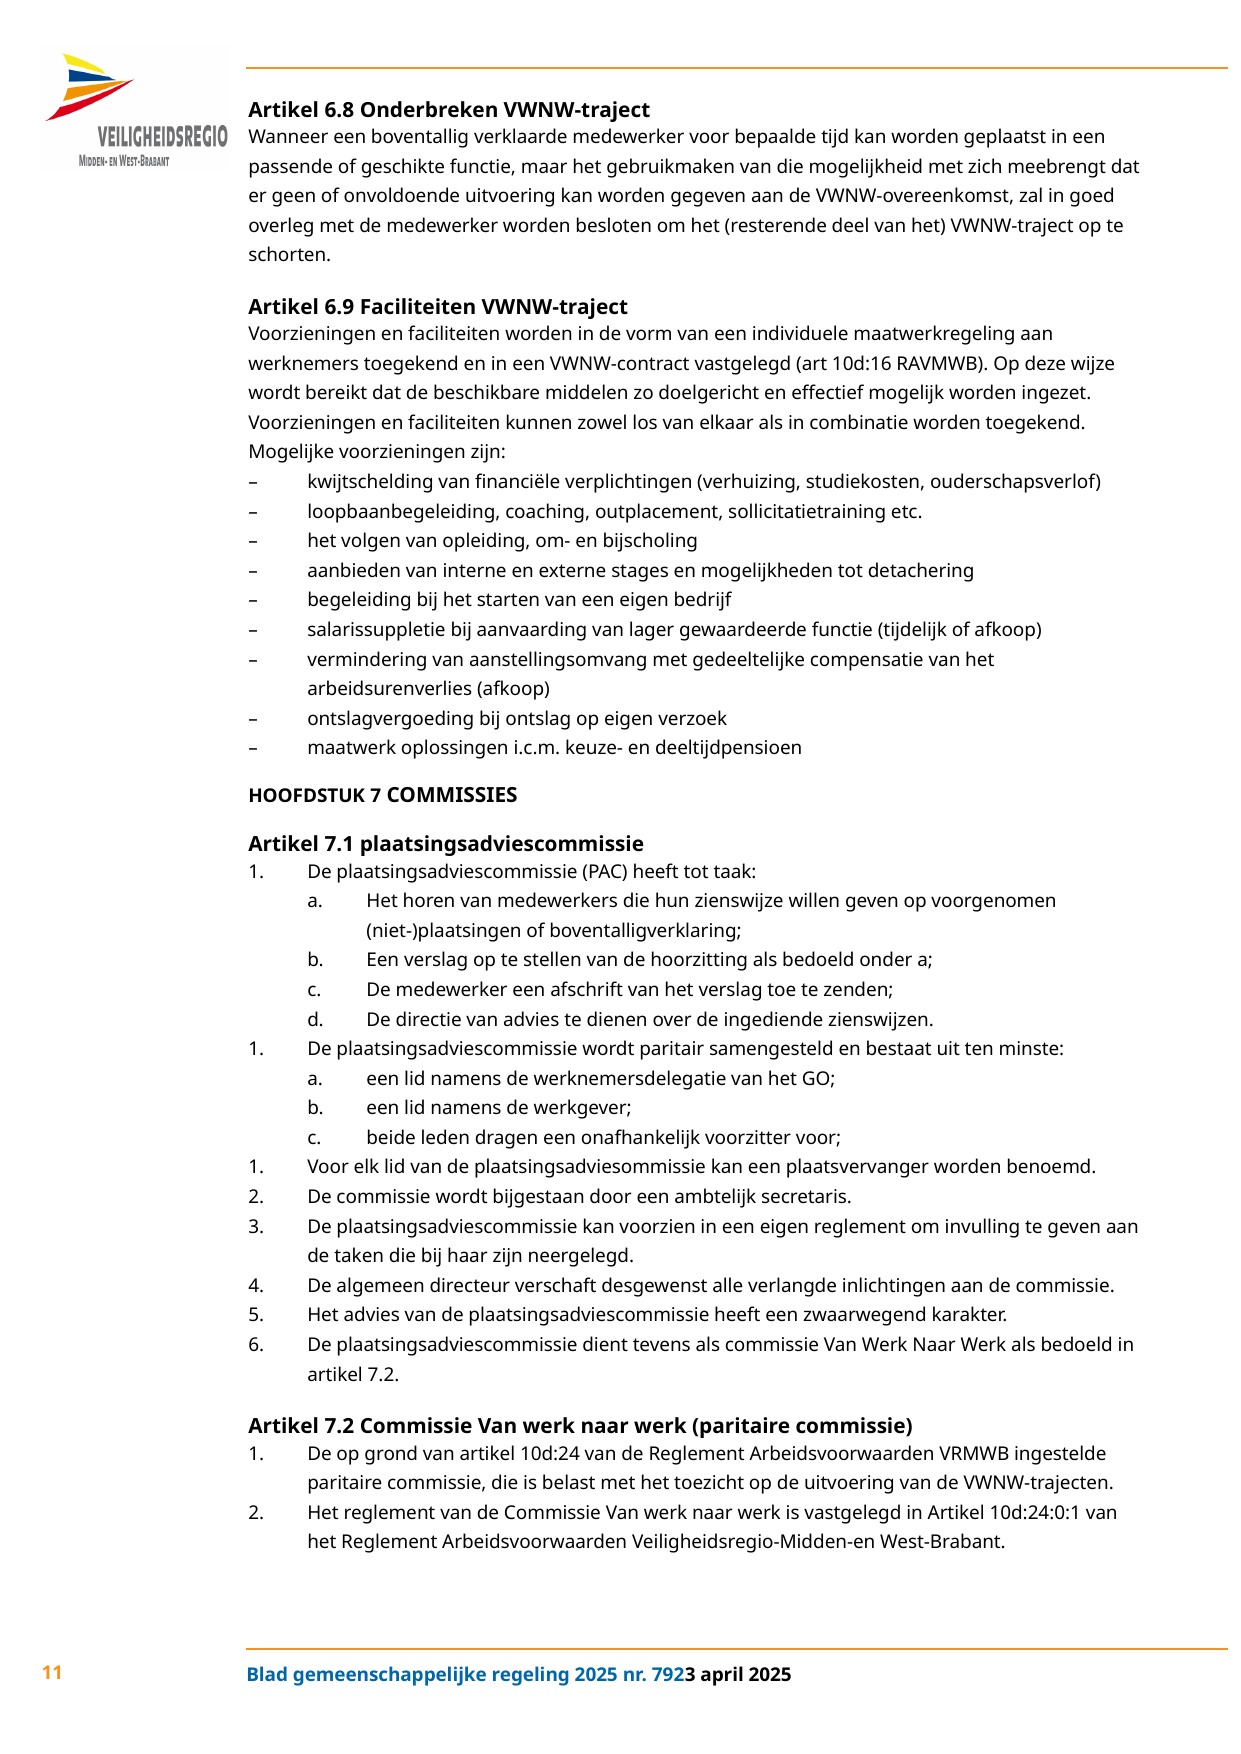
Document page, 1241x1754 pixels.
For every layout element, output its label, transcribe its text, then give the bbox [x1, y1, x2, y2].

list De plaatsingsadviescommissie dient tevens als commissie Van Werk Naar Werk als bedoeld in artikel 7.2. [248, 1331, 1152, 1387]
list kwijtschelding van financiële verplichtingen (verhuizing, studiekosten, ouderschapsverlof) [248, 468, 1152, 494]
text Artikel 7.1 plaatsingsadviescommissie [248, 829, 1152, 858]
list De op grond van artikel 10d:24 van de Reglement Arbeidsvoorwaarden VRMWB ingestelde paritaire commissie, die is belast met het toezicht op de uitvoering van de VWNW-trajecten. [248, 1440, 1152, 1495]
text HOOFDSTUK 7 COMMISSIES [248, 780, 1152, 809]
list een lid namens de werknemersdelegatie van het GO; [307, 1065, 1152, 1091]
list ontslagvergoeding bij ontslag op eigen verzoek [248, 705, 1152, 731]
list vermindering van aanstellingsomvang met gedeeltelijke compensatie van het arbeidsurenverlies (afkoop) [248, 646, 1152, 701]
text Voorzieningen en faciliteiten worden in de vorm van een individuele maatwerkregeling aan werknemers toegekend en in een VWNW-contract vastgelegd (art 10d:16 RAVMWB). Op deze wijze wordt bereikt dat de beschikbare middelen zo doelgericht en effectief mogelijk worden ingezet. [248, 320, 1152, 405]
list een lid namens de werkgever; [307, 1094, 1152, 1120]
list De algemeen directeur verschaft desgewenst alle verlangde inlichtingen aan de commissie. [248, 1272, 1152, 1298]
list maatwerk oplossingen i.c.m. keuze- en deeltijdpensioen [248, 734, 1152, 760]
list salarissuppletie bij aanvaarding van lager gewaardeerde functie (tijdelijk of afkoop) [248, 616, 1152, 642]
list Een verslag op te stellen van de hoorzitting als bedoeld onder a; [307, 947, 1152, 972]
list begeleiding bij het starten van een eigen bedrijf [248, 587, 1152, 612]
text Artikel 6.8 Onderbreken VWNW-traject [248, 95, 1152, 123]
list Voor elk lid van de plaatsingsadviesommissie kan een plaatsvervanger worden benoemd. [248, 1154, 1152, 1179]
list De directie van advies te dienen over de ingediende zienswijzen. [307, 1006, 1152, 1032]
list De plaatsingsadviescommissie wordt paritair samengesteld en bestaat uit ten minste: [248, 1035, 1152, 1061]
list De plaatsingsadviescommissie (PAC) heeft tot taak: [248, 858, 1152, 884]
list Het horen van medewerkers die hun zienswijze willen geven op voorgenomen (niet-)plaatsingen of boventalligverklaring; [307, 887, 1152, 943]
text Voorzieningen en faciliteiten kunnen zowel los van elkaar als in combinatie worden toegekend. Mogelijke voorzieningen zijn: [248, 409, 1152, 464]
list aanbieden van interne en externe stages en mogelijkheden tot detachering [248, 557, 1152, 583]
text Artikel 6.9 Faciliteiten VWNW-traject [248, 292, 1152, 320]
picture [41, 47, 231, 172]
list loopbaanbegeleiding, coaching, outplacement, sollicitatietraining etc. [248, 498, 1152, 524]
list Het advies van de plaatsingsadviescommissie heeft een zwaarwegend karakter. [248, 1302, 1152, 1327]
list beide leden dragen een onafhankelijk voorzitter voor; [307, 1124, 1152, 1150]
list De commissie wordt bijgestaan door een ambtelijk secretaris. [248, 1183, 1152, 1209]
list De medewerker een afschrift van het verslag toe te zenden; [307, 976, 1152, 1002]
list het volgen van opleiding, om- en bijscholing [248, 527, 1152, 553]
list De plaatsingsadviescommissie kan voorzien in een eigen reglement om invulling te geven aan de taken die bij haar zijn neergelegd. [248, 1213, 1152, 1268]
text Artikel 7.2 Commissie Van werk naar werk (paritaire commissie) [248, 1411, 1152, 1440]
list Het reglement van de Commissie Van werk naar werk is vastgelegd in Artikel 10d:24:0:1 van het Reglement Arbeidsvoorwaarden Veiligheidsregio-Midden-en West-Brabant. [248, 1499, 1152, 1554]
text Wanneer een boventallig verklaarde medewerker voor bepaalde tijd kan worden geplaatst in een passende of geschikte functie, maar het gebruikmaken van die mogelijkheid met zich meebrengt dat er geen of onvoldoende uitvoering kan worden gegeven aan de VWNW-overeenkomst, zal in goed overleg met de medewerker worden besloten om het (resterende deel van het) VWNW-traject op te schorten. [248, 123, 1152, 267]
